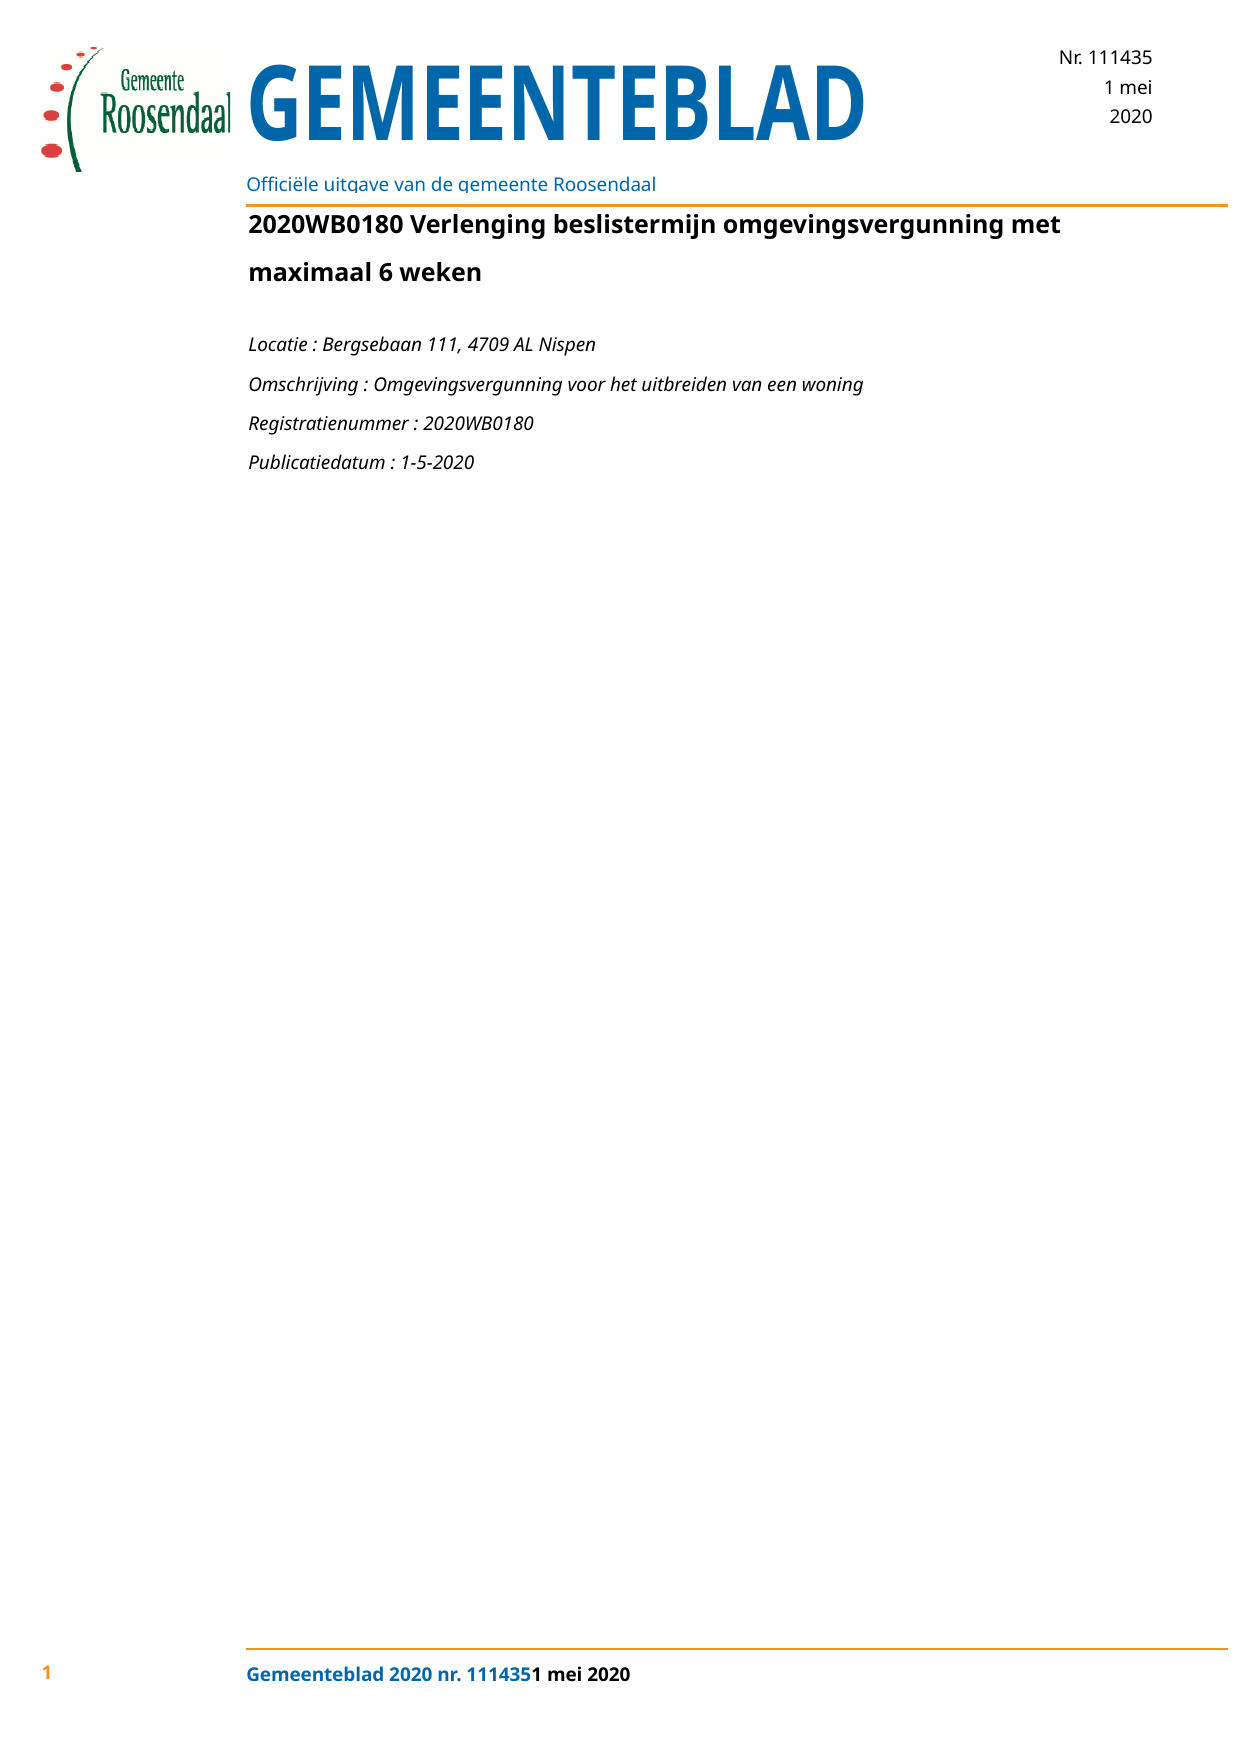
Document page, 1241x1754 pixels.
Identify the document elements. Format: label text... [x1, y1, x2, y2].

text 2020WB0180 Verlenging beslistermijn omgevingsvergunning met maximaal 6 weken [248, 207, 1152, 288]
text Publicatiedatum : 1-5-2020 [248, 449, 1152, 475]
text Registratienummer : 2020WB0180 [248, 410, 1152, 436]
picture [41, 47, 231, 172]
text Locatie : Bergsebaan 111, 4709 AL Nispen [248, 331, 1152, 357]
text Omschrijving : Omgevingsvergunning voor het uitbreiden van een woning [248, 371, 1152, 396]
